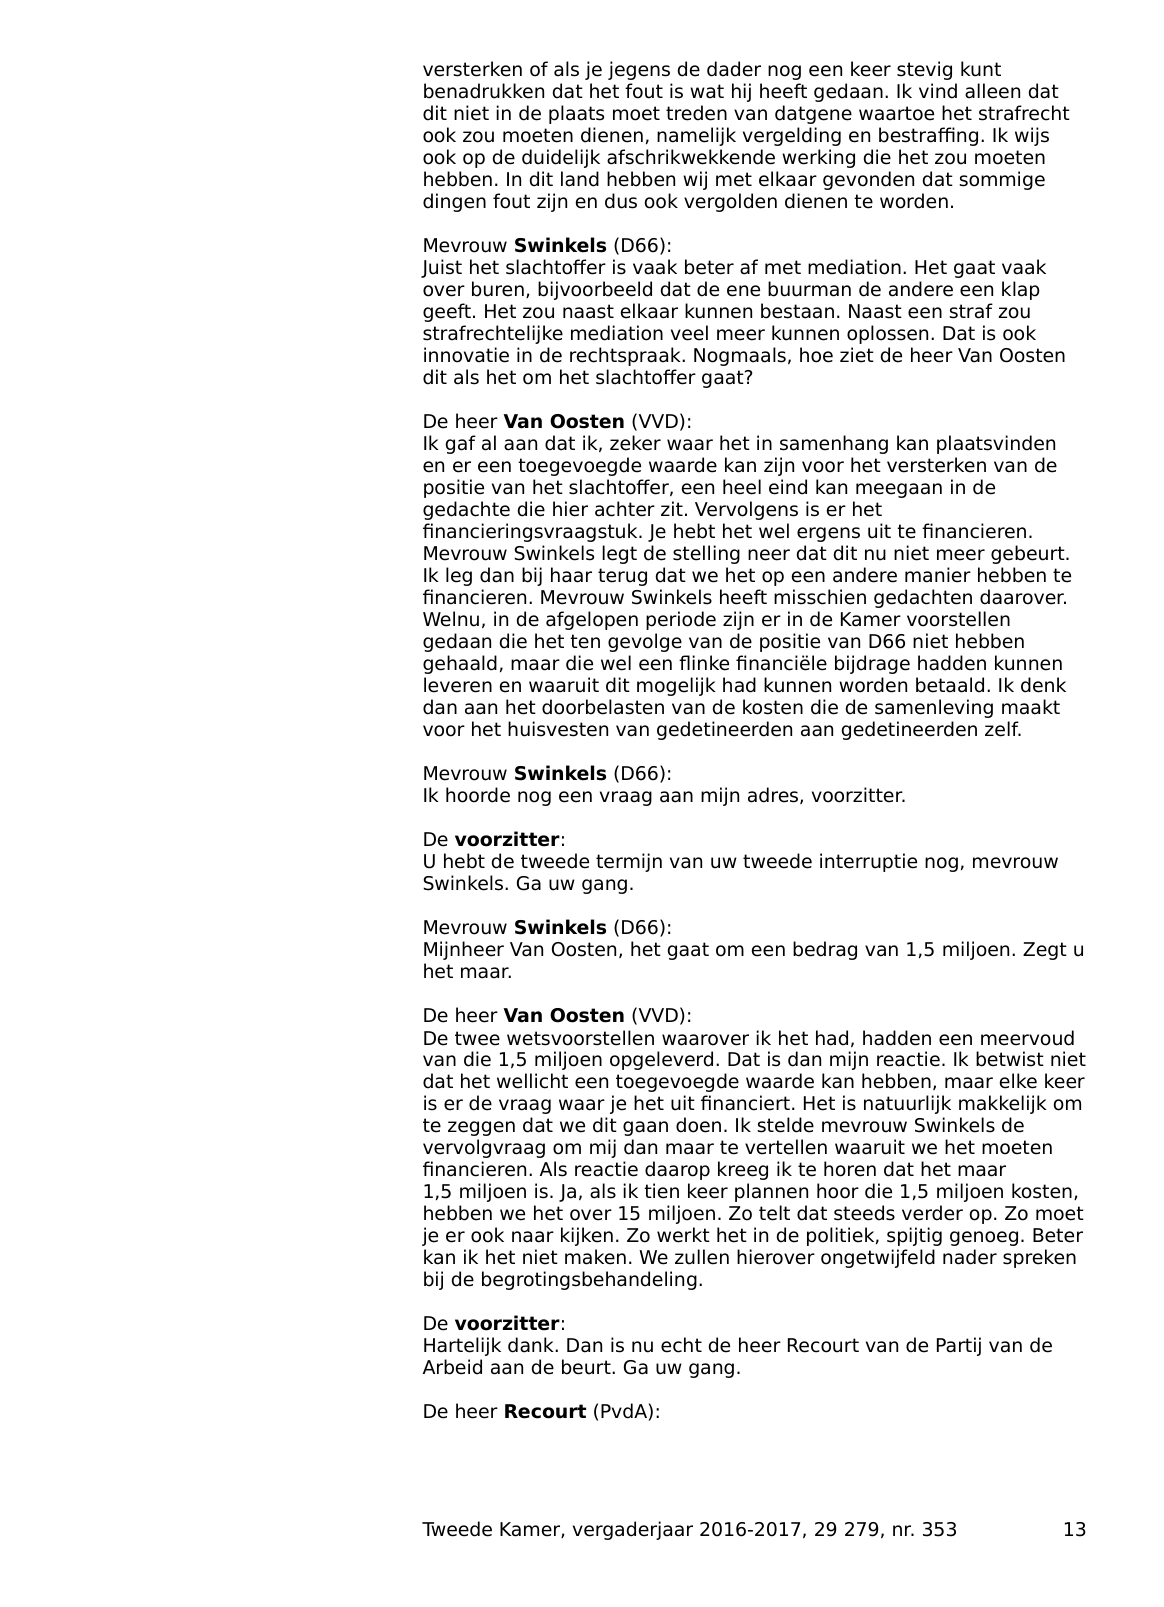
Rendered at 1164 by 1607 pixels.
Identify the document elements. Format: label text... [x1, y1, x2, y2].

text Juist het slachtoffer is vaak beter af met mediation. Het gaat vaak over buren, bijvoorbeeld dat de ene buurman de andere een klap geeft. Het zou naast elkaar kunnen bestaan. Naast een straf zou strafrechtelijke mediation veel meer kunnen oplossen. Dat is ook innovatie in de rechtspraak. Nogmaals, hoe ziet de heer Van Oosten dit als het om het slachtoffer gaat? [422, 257, 1087, 389]
text Mevrouw Swinkels (D66): [422, 763, 1087, 785]
text U hebt de tweede termijn van uw tweede interruptie nog, mevrouw Swinkels. Ga uw gang. [422, 851, 1087, 895]
text Ik gaf al aan dat ik, zeker waar het in samenhang kan plaatsvinden en er een toegevoegde waarde kan zijn voor het versterken van de positie van het slachtoffer, een heel eind kan meegaan in de gedachte die hier achter zit. Vervolgens is er het financieringsvraagstuk. Je hebt het wel ergens uit te financieren. Mevrouw Swinkels legt de stelling neer dat dit nu niet meer gebeurt. Ik leg dan bij haar terug dat we het op een andere manier hebben te financieren. Mevrouw Swinkels heeft misschien gedachten daarover. Welnu, in de afgelopen periode zijn er in de Kamer voorstellen gedaan die het ten gevolge van de positie van D66 niet hebben gehaald, maar die wel een flinke financiële bijdrage hadden kunnen leveren en waaruit dit mogelijk had kunnen worden betaald. Ik denk dan aan het doorbelasten van de kosten die de samenleving maakt voor het huisvesten van gedetineerden aan gedetineerden zelf. [422, 433, 1087, 741]
text Hartelijk dank. Dan is nu echt de heer Recourt van de Partij van de Arbeid aan de beurt. Ga uw gang. [422, 1335, 1087, 1379]
text De heer Van Oosten (VVD): [422, 1005, 1087, 1027]
text De twee wetsvoorstellen waarover ik het had, hadden een meervoud van die 1,5 miljoen opgeleverd. Dat is dan mijn reactie. Ik betwist niet dat het wellicht een toegevoegde waarde kan hebben, maar elke keer is er de vraag waar je het uit financiert. Het is natuurlijk makkelijk om te zeggen dat we dit gaan doen. Ik stelde mevrouw Swinkels de vervolgvraag om mij dan maar te vertellen waaruit we het moeten financieren. Als reactie daarop kreeg ik te horen dat het maar 1,5 miljoen is. Ja, als ik tien keer plannen hoor die 1,5 miljoen kosten, hebben we het over 15 miljoen. Zo telt dat steeds verder op. Zo moet je er ook naar kijken. Zo werkt het in de politiek, spijtig genoeg. Beter kan ik het niet maken. We zullen hierover ongetwijfeld nader spreken bij de begrotingsbehandeling. [422, 1027, 1087, 1291]
text versterken of als je jegens de dader nog een keer stevig kunt benadrukken dat het fout is wat hij heeft gedaan. Ik vind alleen dat dit niet in de plaats moet treden van datgene waartoe het strafrecht ook zou moeten dienen, namelijk vergelding en bestraffing. Ik wijs ook op de duidelijk afschrikwekkende werking die het zou moeten hebben. In dit land hebben wij met elkaar gevonden dat sommige dingen fout zijn en dus ook vergolden dienen te worden. [422, 59, 1087, 213]
text Mevrouw Swinkels (D66): [422, 235, 1087, 257]
text De heer Recourt (PvdA): [422, 1401, 1087, 1423]
text De voorzitter: [422, 829, 1087, 851]
text De heer Van Oosten (VVD): [422, 411, 1087, 433]
text Mevrouw Swinkels (D66): [422, 917, 1087, 939]
text De voorzitter: [422, 1313, 1087, 1335]
text Ik hoorde nog een vraag aan mijn adres, voorzitter. [422, 785, 1087, 807]
text Mijnheer Van Oosten, het gaat om een bedrag van 1,5 miljoen. Zegt u het maar. [422, 939, 1087, 983]
